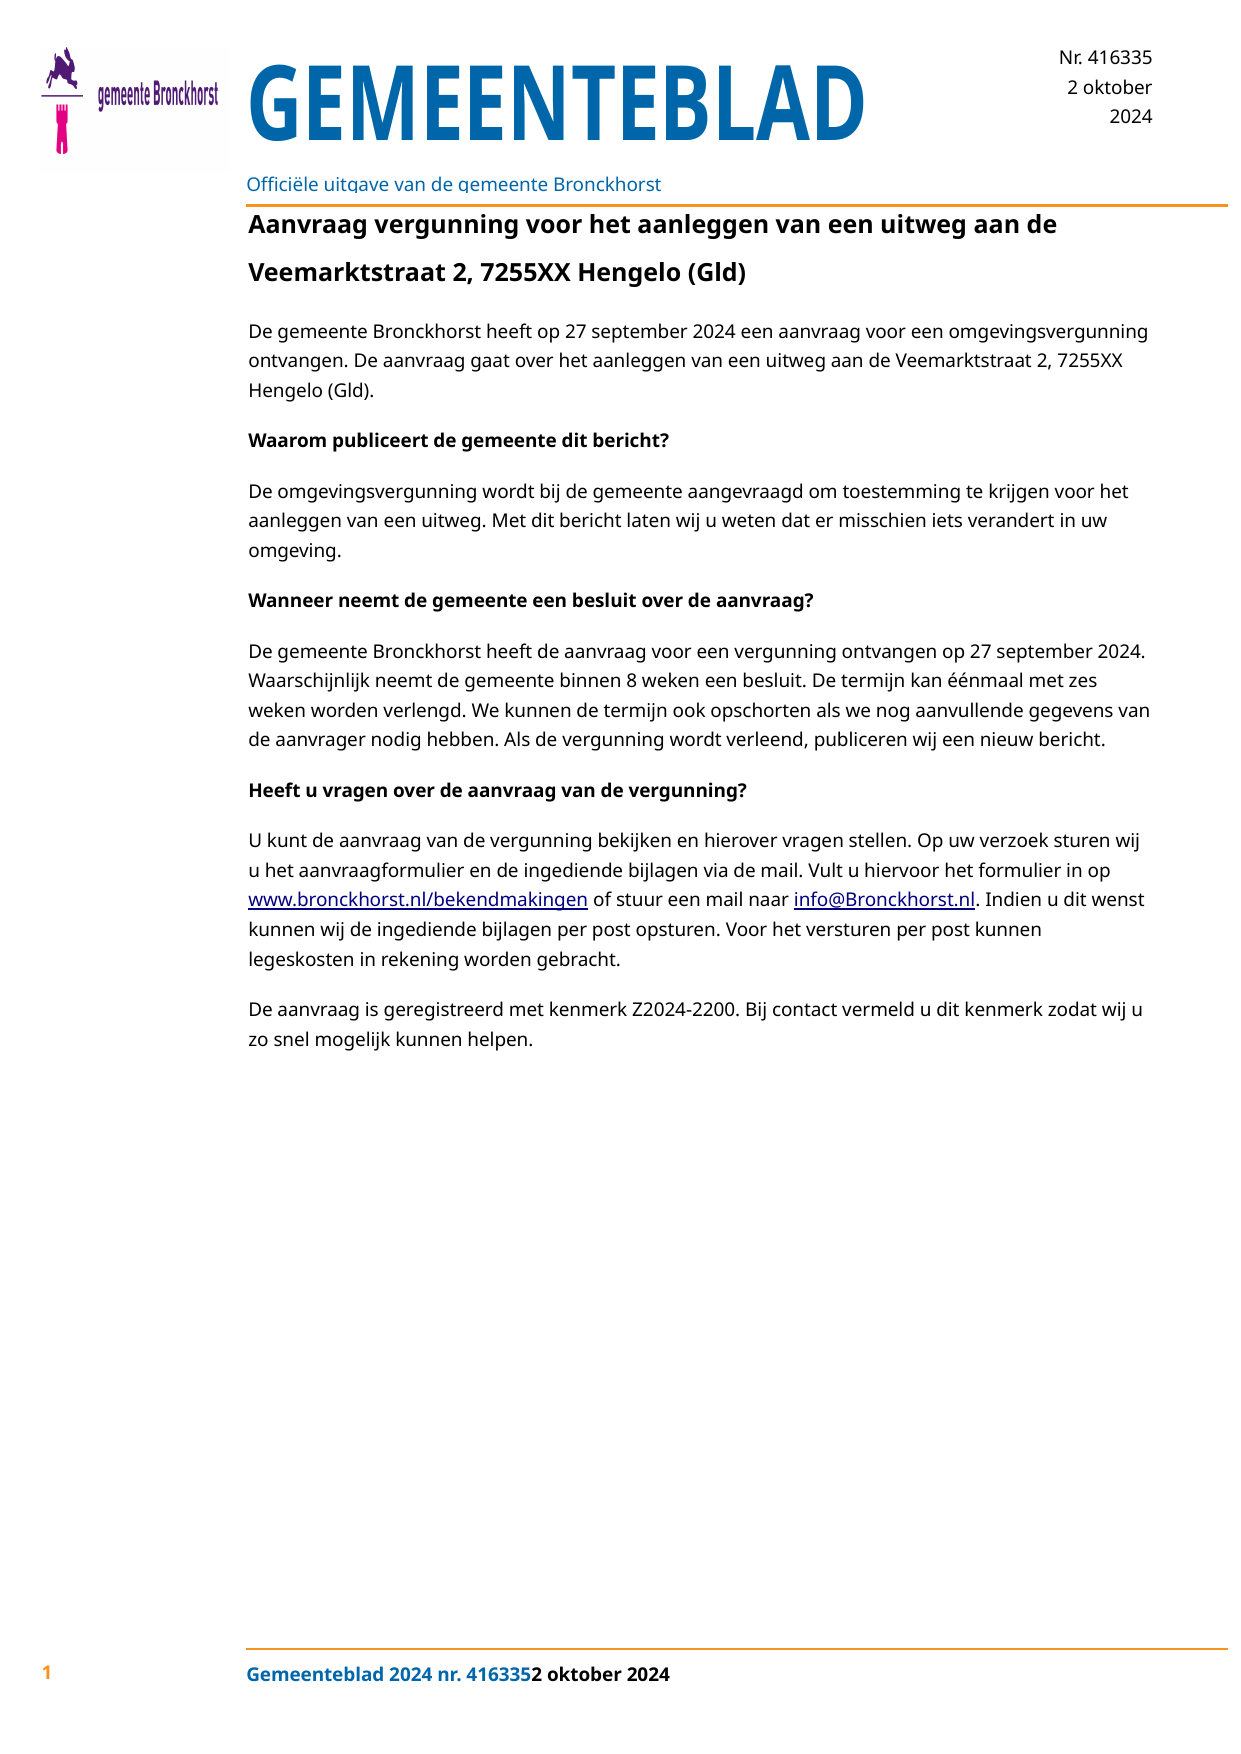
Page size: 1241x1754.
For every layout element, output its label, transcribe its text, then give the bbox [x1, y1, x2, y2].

picture [41, 47, 231, 172]
text Waarom publiceert de gemeente dit bericht? [248, 427, 1152, 453]
text De aanvraag is geregistreerd met kenmerk Z2024-2200. Bij contact vermeld u dit kenmerk zodat wij u zo snel mogelijk kunnen helpen. [248, 996, 1152, 1052]
text De gemeente Bronckhorst heeft op 27 september 2024 een aanvraag voor een omgevingsvergunning ontvangen. De aanvraag gaat over het aanleggen van een uitweg aan de Veemarktstraat 2, 7255XX Hengelo (Gld). [248, 318, 1152, 403]
text U kunt de aanvraag van de vergunning bekijken en hierover vragen stellen. Op uw verzoek sturen wij u het aanvraagformulier en de ingediende bijlagen via de mail. Vult u hiervoor het formulier in op www.bronckhorst.nl/bekendmakingen of stuur een mail naar info@Bronckhorst.nl. Indien u dit wenst kunnen wij de ingediende bijlagen per post opsturen. Voor het versturen per post kunnen legeskosten in rekening worden gebracht. [248, 827, 1152, 972]
text De omgevingsvergunning wordt bij de gemeente aangevraagd om toestemming te krijgen voor het aanleggen van een uitweg. Met dit bericht laten wij u weten dat er misschien iets verandert in uw omgeving. [248, 478, 1152, 563]
text Aanvraag vergunning voor het aanleggen van een uitweg aan de Veemarktstraat 2, 7255XX Hengelo (Gld) [248, 207, 1152, 288]
text Heeft u vragen over de aanvraag van de vergunning? [248, 777, 1152, 803]
text De gemeente Bronckhorst heeft de aanvraag voor een vergunning ontvangen op 27 september 2024. Waarschijnlijk neemt de gemeente binnen 8 weken een besluit. De termijn kan éénmaal met zes weken worden verlengd. We kunnen de termijn ook opschorten als we nog aanvullende gegevens van de aanvrager nodig hebben. Als de vergunning wordt verleend, publiceren wij een nieuw bericht. [248, 638, 1152, 752]
text Wanneer neemt de gemeente een besluit over de aanvraag? [248, 587, 1152, 613]
